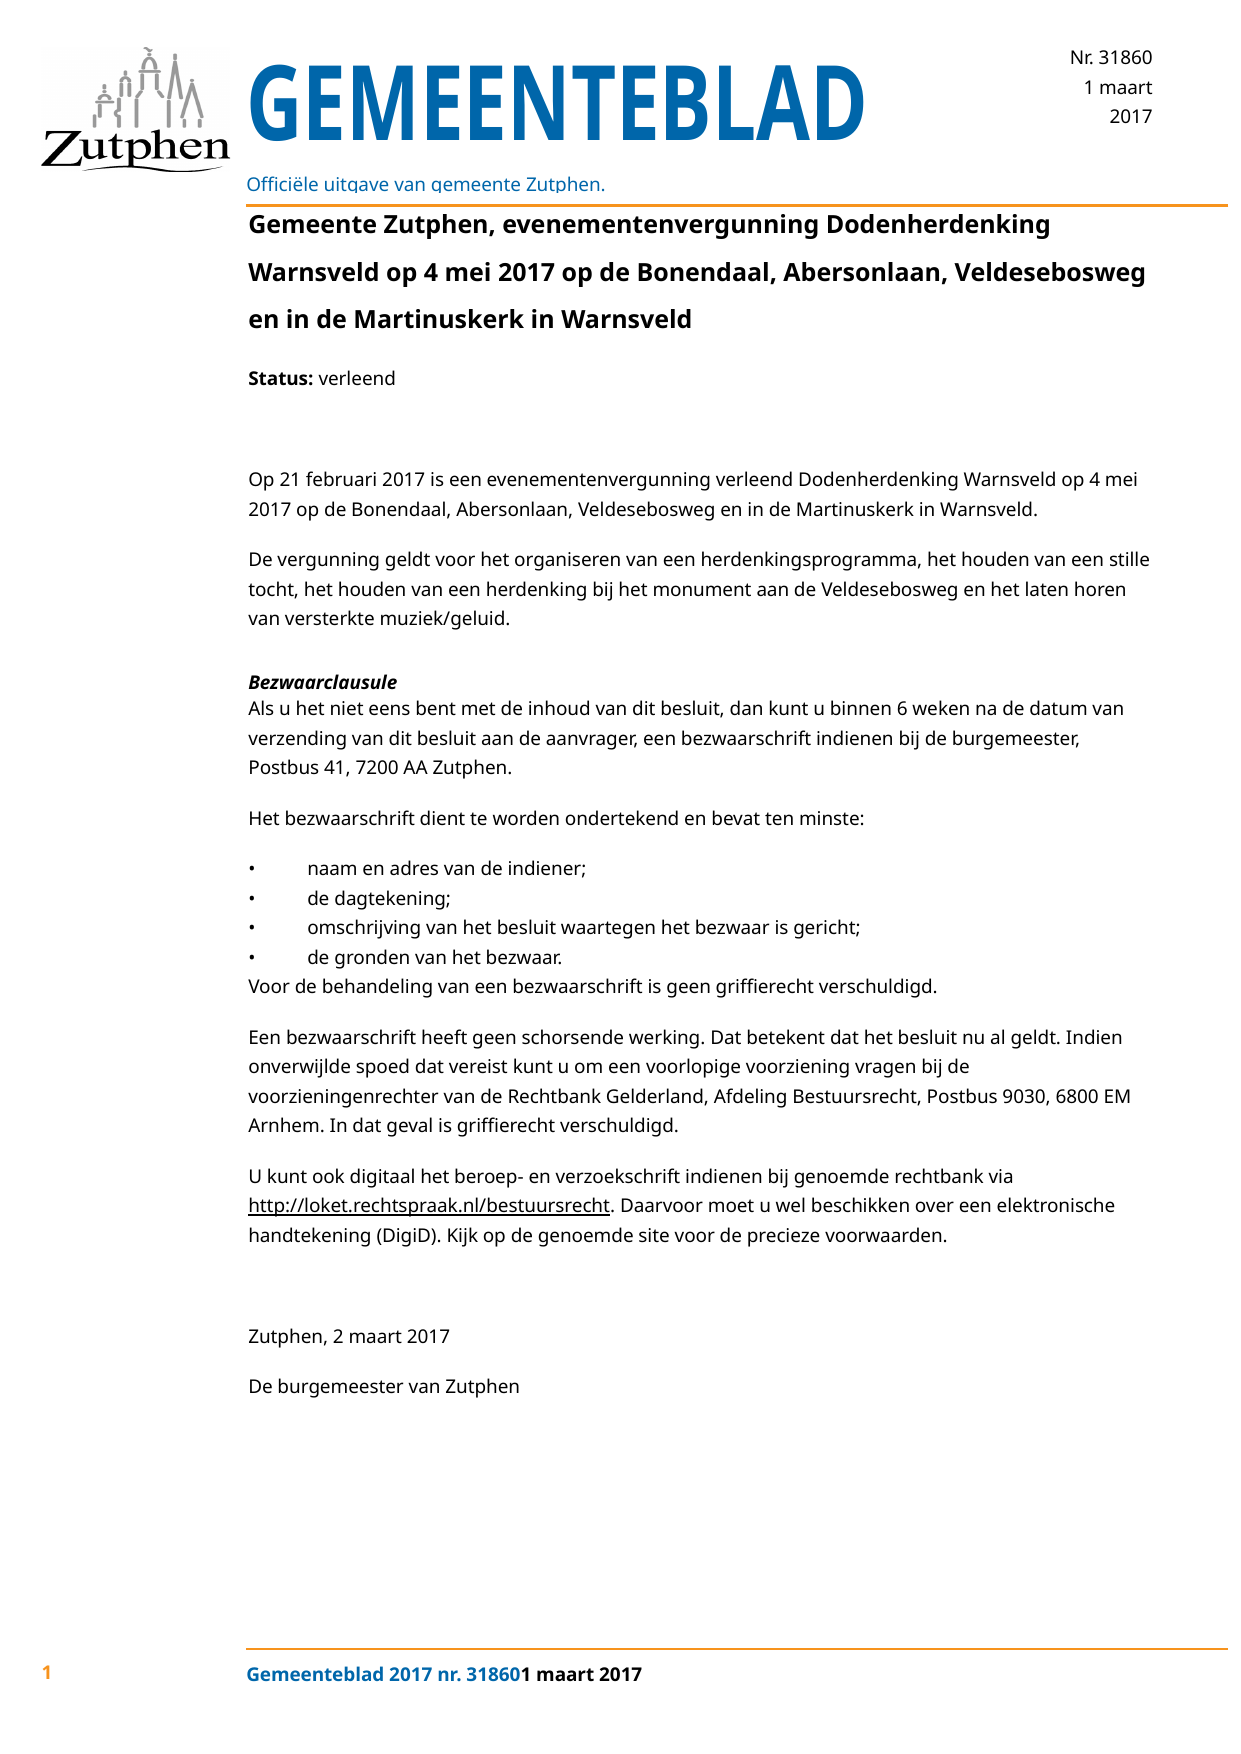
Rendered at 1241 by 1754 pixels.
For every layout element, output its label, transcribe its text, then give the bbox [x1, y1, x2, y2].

list de dagtekening; [248, 885, 1152, 911]
text Gemeente Zutphen, evenementenvergunning Dodenherdenking Warnsveld op 4 mei 2017 op de Bonendaal, Abersonlaan, Veldesebosweg en in de Martinuskerk in Warnsveld [248, 207, 1152, 336]
text U kunt ook digitaal het beroep- en verzoekschrift indienen bij genoemde rechtbank via http://loket.rechtspraak.nl/bestuursrecht. Daarvoor moet u wel beschikken over een elektronische handtekening (DigiD). Kijk op de genoemde site voor de precieze voorwaarden. [248, 1163, 1152, 1248]
text Bezwaarclausule [248, 669, 1152, 695]
text Voor de behandeling van een bezwaarschrift is geen griffierecht verschuldigd. [248, 973, 1152, 999]
list naam en adres van de indiener; [248, 855, 1152, 881]
text Het bezwaarschrift dient te worden ondertekend en bevat ten minste: [248, 805, 1152, 831]
text Een bezwaarschrift heeft geen schorsende werking. Dat betekent dat het besluit nu al geldt. Indien onverwijlde spoed dat vereist kunt u om een voorlopige voorziening vragen bij de voorzieningenrechter van de Rechtbank Gelderland, Afdeling Bestuursrecht, Postbus 9030, 6800 EM Arnhem. In dat geval is griffierecht verschuldigd. [248, 1024, 1152, 1138]
text Status: verleend [248, 366, 1152, 391]
list de gronden van het bezwaar. [248, 944, 1152, 970]
text Als u het niet eens bent met de inhoud van dit besluit, dan kunt u binnen 6 weken na de datum van verzending van dit besluit aan de aanvrager, een bezwaarschrift indienen bij de burgemeester, Postbus 41, 7200 AA Zutphen. [248, 695, 1152, 780]
text De vergunning geldt voor het organiseren van een herdenkingsprogramma, het houden van een stille tocht, het houden van een herdenking bij het monument aan de Veldesebosweg en het laten horen van versterkte muziek/geluid. [248, 546, 1152, 631]
text Op 21 februari 2017 is een evenementenvergunning verleend Dodenherdenking Warnsveld op 4 mei 2017 op de Bonendaal, Abersonlaan, Veldesebosweg en in de Martinuskerk in Warnsveld. [248, 466, 1152, 522]
list omschrijving van het besluit waartegen het bezwaar is gericht; [248, 914, 1152, 940]
text Zutphen, 2 maart 2017 [248, 1323, 1152, 1349]
text De burgemeester van Zutphen [248, 1373, 1152, 1399]
picture [41, 47, 231, 172]
